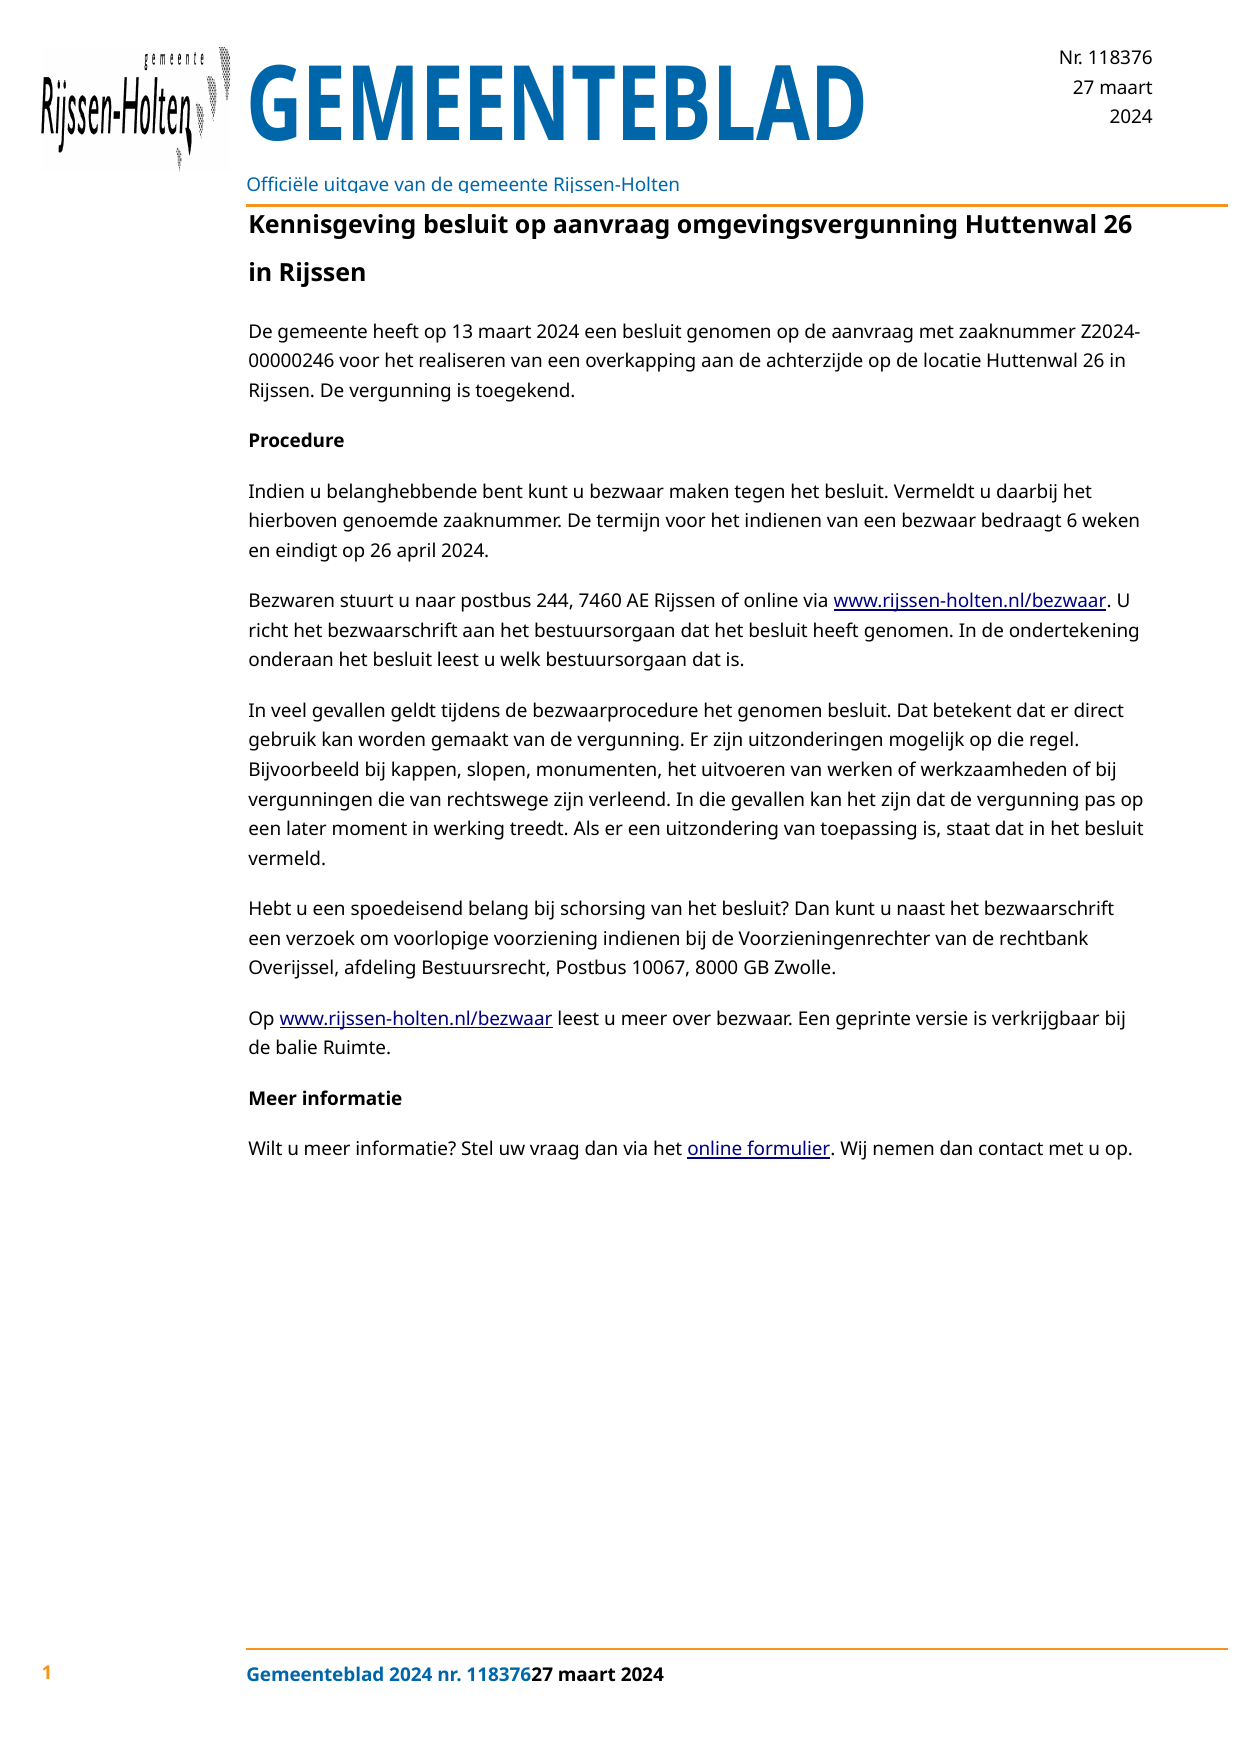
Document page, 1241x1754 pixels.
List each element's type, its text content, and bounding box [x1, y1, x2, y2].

text Indien u belanghebbende bent kunt u bezwaar maken tegen het besluit. Vermeldt u daarbij het hierboven genoemde zaaknummer. De termijn voor het indienen van een bezwaar bedraagt 6 weken en eindigt op 26 april 2024. [248, 478, 1152, 563]
text De gemeente heeft op 13 maart 2024 een besluit genomen op de aanvraag met zaaknummer Z2024-00000246 voor het realiseren van een overkapping aan de achterzijde op de locatie Huttenwal 26 in Rijssen. De vergunning is toegekend. [248, 318, 1152, 403]
text Meer informatie [248, 1085, 1152, 1111]
text Procedure [248, 427, 1152, 453]
picture [41, 47, 231, 172]
text In veel gevallen geldt tijdens de bezwaarprocedure het genomen besluit. Dat betekent dat er direct gebruik kan worden gemaakt van de vergunning. Er zijn uitzonderingen mogelijk op die regel. Bijvoorbeeld bij kappen, slopen, monumenten, het uitvoeren van werken of werkzaamheden of bij vergunningen die van rechtswege zijn verleend. In die gevallen kan het zijn dat de vergunning pas op een later moment in werking treedt. Als er een uitzondering van toepassing is, staat dat in het besluit vermeld. [248, 697, 1152, 871]
text Wilt u meer informatie? Stel uw vraag dan via het online formulier. Wij nemen dan contact met u op. [248, 1135, 1152, 1161]
text Hebt u een spoedeisend belang bij schorsing van het besluit? Dan kunt u naast het bezwaarschrift een verzoek om voorlopige voorziening indienen bij de Voorzieningenrechter van de rechtbank Overijssel, afdeling Bestuursrecht, Postbus 10067, 8000 GB Zwolle. [248, 895, 1152, 980]
text Op www.rijssen-holten.nl/bezwaar leest u meer over bezwaar. Een geprinte versie is verkrijgbaar bij de balie Ruimte. [248, 1005, 1152, 1060]
text Kennisgeving besluit op aanvraag omgevingsvergunning Huttenwal 26 in Rijssen [248, 207, 1152, 288]
text Bezwaren stuurt u naar postbus 244, 7460 AE Rijssen of online via www.rijssen-holten.nl/bezwaar. U richt het bezwaarschrift aan het bestuursorgaan dat het besluit heeft genomen. In de ondertekening onderaan het besluit leest u welk bestuursorgaan dat is. [248, 587, 1152, 672]
